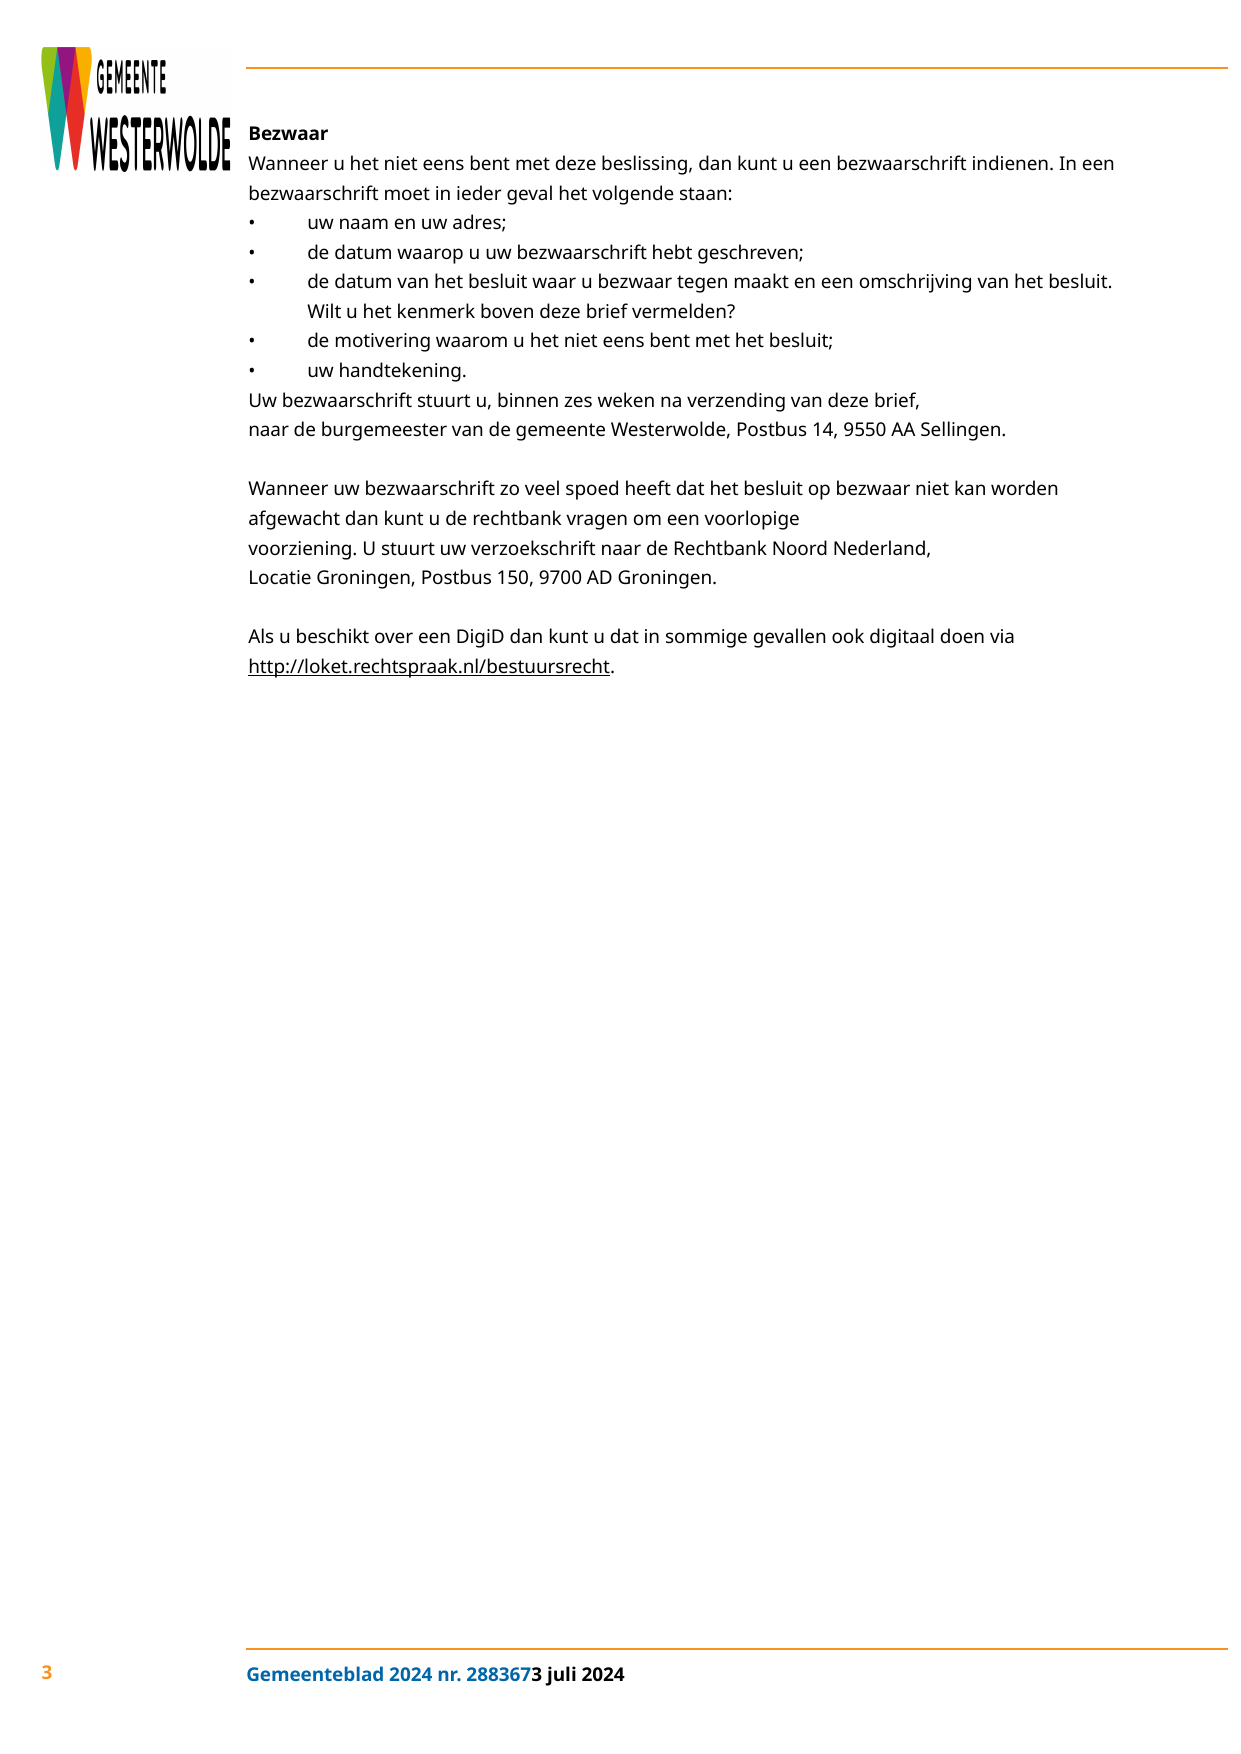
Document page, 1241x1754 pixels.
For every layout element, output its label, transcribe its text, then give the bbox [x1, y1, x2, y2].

list de motivering waarom u het niet eens bent met het besluit; [248, 328, 1152, 353]
list uw handtekening. [248, 357, 1152, 383]
list uw naam en uw adres; [248, 209, 1152, 235]
text Bezwaar [248, 121, 1152, 146]
text Wanneer uw bezwaarschrift zo veel spoed heeft dat het besluit op bezwaar niet kan worden afgewacht dan kunt u de rechtbank vragen om een voorlopige [248, 476, 1152, 531]
text voorziening. U stuurt uw verzoekschrift naar de Rechtbank Noord Nederland, [248, 535, 1152, 561]
text naar de burgemeester van de gemeente Westerwolde, Postbus 14, 9550 AA Sellingen. [248, 416, 1152, 442]
text Locatie Groningen, Postbus 150, 9700 AD Groningen. [248, 564, 1152, 590]
text Wanneer u het niet eens bent met deze beslissing, dan kunt u een bezwaarschrift indienen. In een bezwaarschrift moet in ieder geval het volgende staan: [248, 150, 1152, 206]
list de datum van het besluit waar u bezwaar tegen maakt en een omschrijving van het besluit. Wilt u het kenmerk boven deze brief vermelden? [248, 268, 1152, 324]
text Als u beschikt over een DigiD dan kunt u dat in sommige gevallen ook digitaal doen via http://loket.rechtspraak.nl/bestuursrecht. [248, 623, 1152, 679]
picture [41, 47, 231, 172]
text Uw bezwaarschrift stuurt u, binnen zes weken na verzending van deze brief, [248, 387, 1152, 413]
list de datum waarop u uw bezwaarschrift hebt geschreven; [248, 239, 1152, 265]
